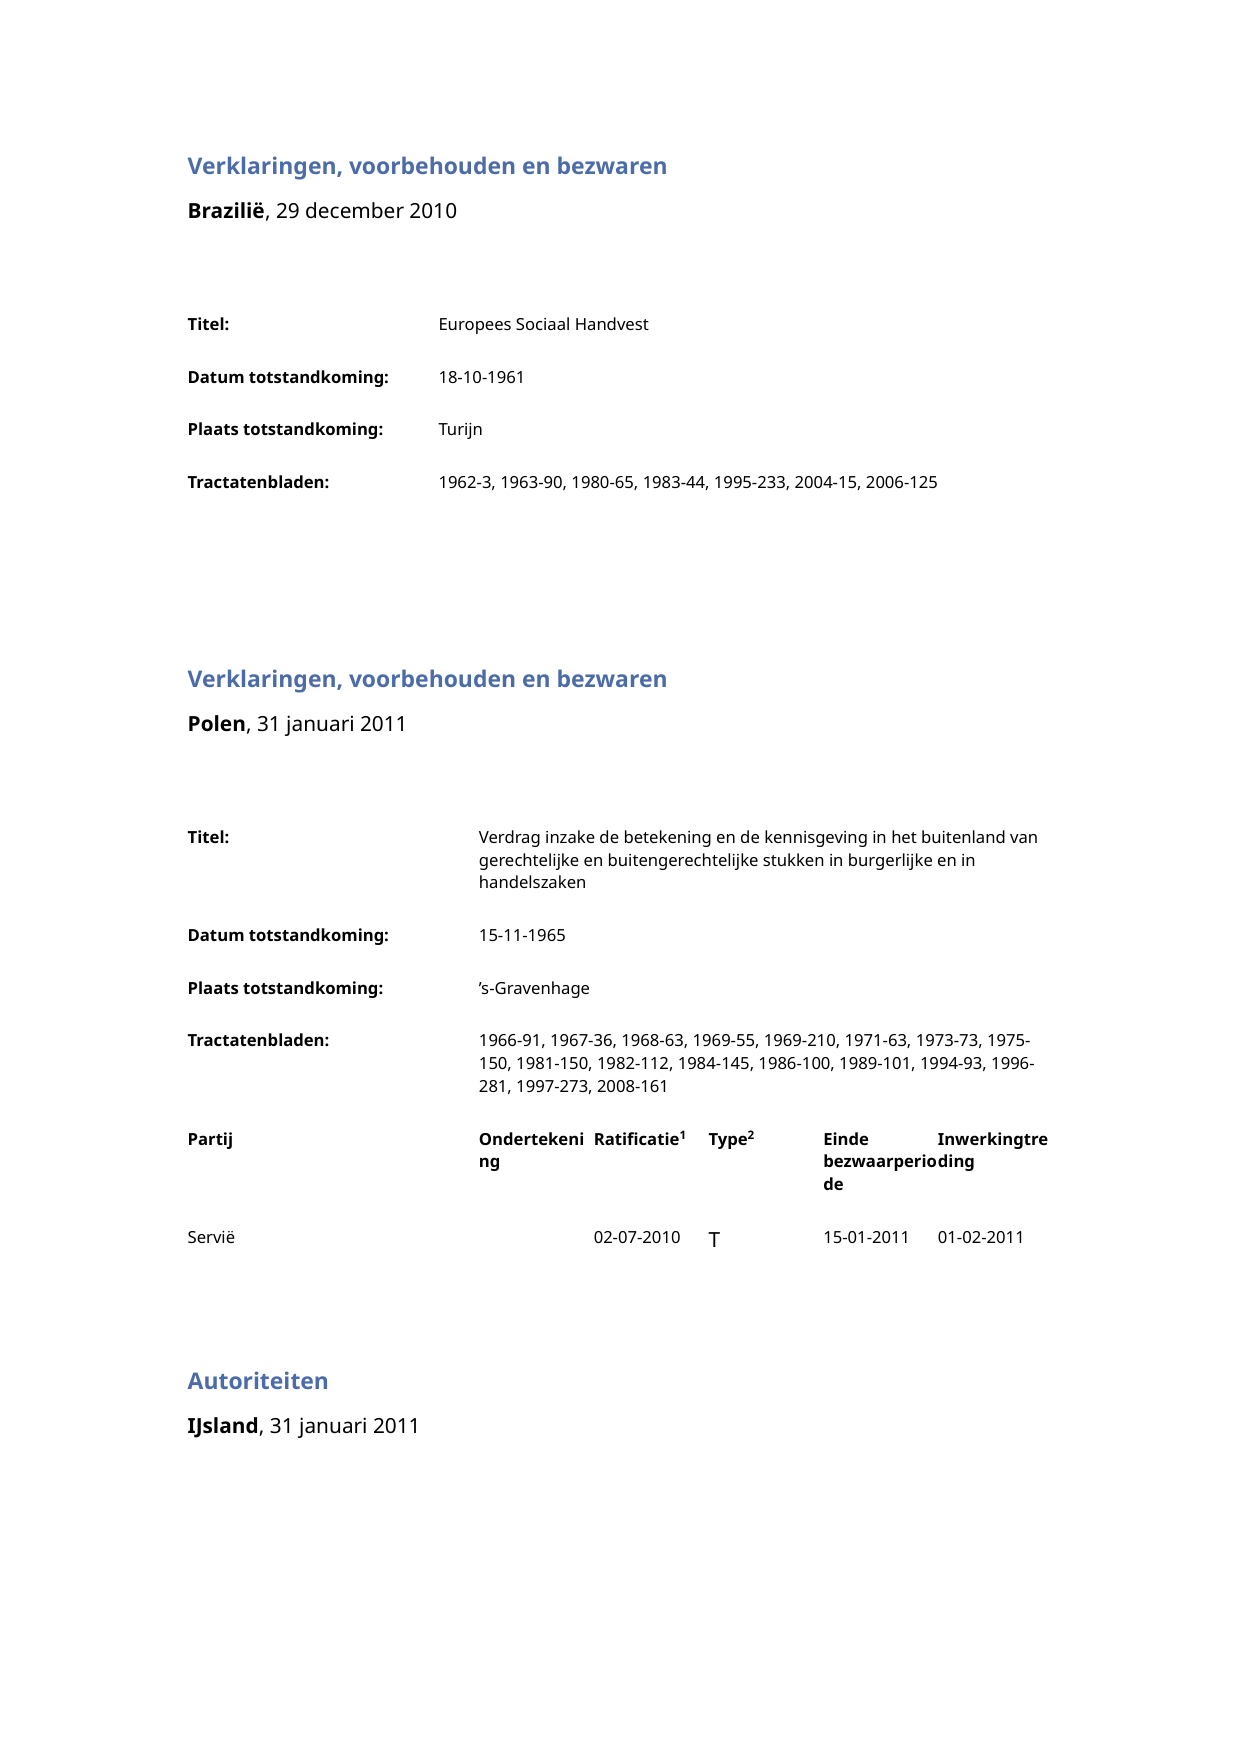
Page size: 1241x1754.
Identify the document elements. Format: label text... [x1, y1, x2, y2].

table_header Titel: [188, 313, 438, 365]
table_cell Tractatenbladen: [188, 471, 438, 523]
table_cell Datum totstandkoming: [188, 924, 479, 976]
subtitle Autoriteiten [187, 1364, 1053, 1396]
table_cell ’s-Gravenhage [479, 976, 1053, 1029]
text Brazilië, 29 december 2010 [187, 196, 1053, 225]
text IJsland, 31 januari 2011 [187, 1411, 1053, 1439]
table_cell 1966-91, 1967-36, 1968-63, 1969-55, 1969-210, 1971-63, 1973-73, 1975-150, 1981-150, 1982-112, 1984-145, 1986-100, 1989-101, 1994-93, 1996-281, 1997-273, 2008-161 [479, 1029, 1053, 1127]
table_cell Einde bezwaarperiode [823, 1127, 938, 1225]
table_cell Datum totstandkoming: [188, 365, 438, 418]
text Polen, 31 januari 2011 [187, 709, 1053, 737]
table_cell Plaats totstandkoming: [188, 418, 438, 471]
table_header Europees Sociaal Handvest [438, 313, 1053, 365]
table_cell Tractatenbladen: [188, 1029, 479, 1127]
table_cell 18-10-1961 [438, 365, 1053, 418]
table_header Verdrag inzake de betekening en de kennisgeving in het buitenland van gerechtelijke en buitengerechtelijke stukken in burgerlijke en in handelszaken [479, 825, 1053, 923]
table_cell Type2 [708, 1127, 823, 1225]
table_cell Ondertekening [479, 1127, 593, 1225]
table_cell 15-01-2011 [823, 1225, 938, 1284]
subtitle Verklaringen, voorbehouden en bezwaren [187, 663, 1053, 694]
table_cell T [708, 1225, 823, 1284]
table_cell Inwerkingtreding [938, 1127, 1053, 1225]
table_cell 01-02-2011 [938, 1225, 1053, 1284]
table_cell Servië [188, 1225, 479, 1284]
table_cell Ratificatie1 [594, 1127, 708, 1225]
table_header Titel: [188, 825, 479, 923]
table_cell Turijn [438, 418, 1053, 471]
table_cell [188, 524, 1053, 582]
subtitle Verklaringen, voorbehouden en bezwaren [187, 150, 1053, 181]
table_cell Partij [188, 1127, 479, 1225]
table_cell [479, 1225, 593, 1284]
table_cell 02-07-2010 [594, 1225, 708, 1284]
table_cell 1962-3, 1963-90, 1980-65, 1983-44, 1995-233, 2004-15, 2006-125 [438, 471, 1053, 523]
table_cell 15-11-1965 [479, 924, 1053, 976]
table_cell Plaats totstandkoming: [188, 976, 479, 1029]
